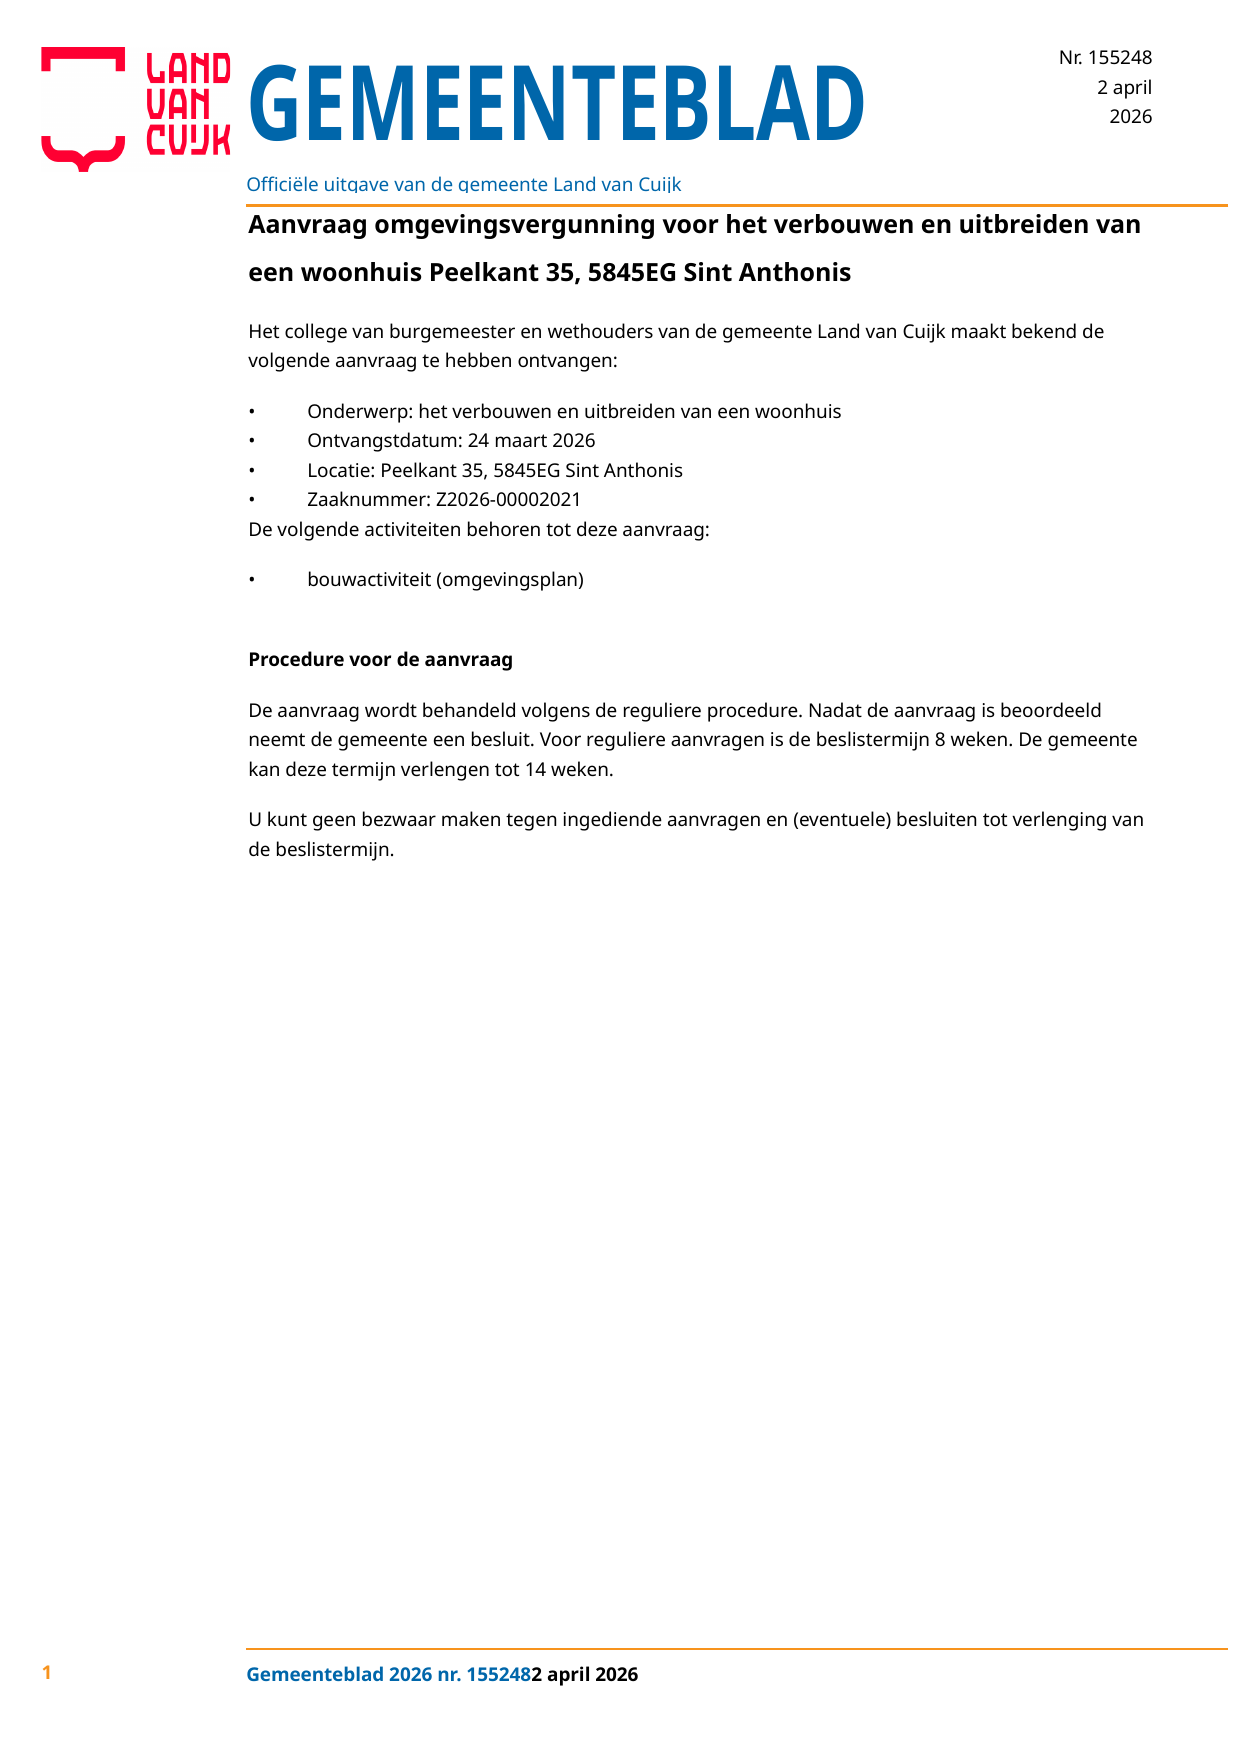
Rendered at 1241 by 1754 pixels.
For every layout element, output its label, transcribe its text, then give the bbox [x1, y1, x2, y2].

list Zaaknummer: Z2026-00002021 [248, 487, 1152, 512]
list Onderwerp: het verbouwen en uitbreiden van een woonhuis [248, 398, 1152, 424]
list Ontvangstdatum: 24 maart 2026 [248, 427, 1152, 453]
picture [41, 47, 231, 172]
text De volgende activiteiten behoren tot deze aanvraag: [248, 516, 1152, 542]
text Aanvraag omgevingsvergunning voor het verbouwen en uitbreiden van een woonhuis Peelkant 35, 5845EG Sint Anthonis [248, 207, 1152, 288]
list Locatie: Peelkant 35, 5845EG Sint Anthonis [248, 457, 1152, 483]
text De aanvraag wordt behandeld volgens de reguliere procedure. Nadat de aanvraag is beoordeeld neemt de gemeente een besluit. Voor reguliere aanvragen is de beslistermijn 8 weken. De gemeente kan deze termijn verlengen tot 14 weken. [248, 697, 1152, 782]
text Procedure voor de aanvraag [248, 647, 1152, 672]
list bouwactiviteit (omgevingsplan) [248, 567, 1152, 592]
text Het college van burgemeester en wethouders van de gemeente Land van Cuijk maakt bekend de volgende aanvraag te hebben ontvangen: [248, 318, 1152, 373]
text U kunt geen bezwaar maken tegen ingediende aanvragen en (eventuele) besluiten tot verlenging van de beslistermijn. [248, 807, 1152, 862]
